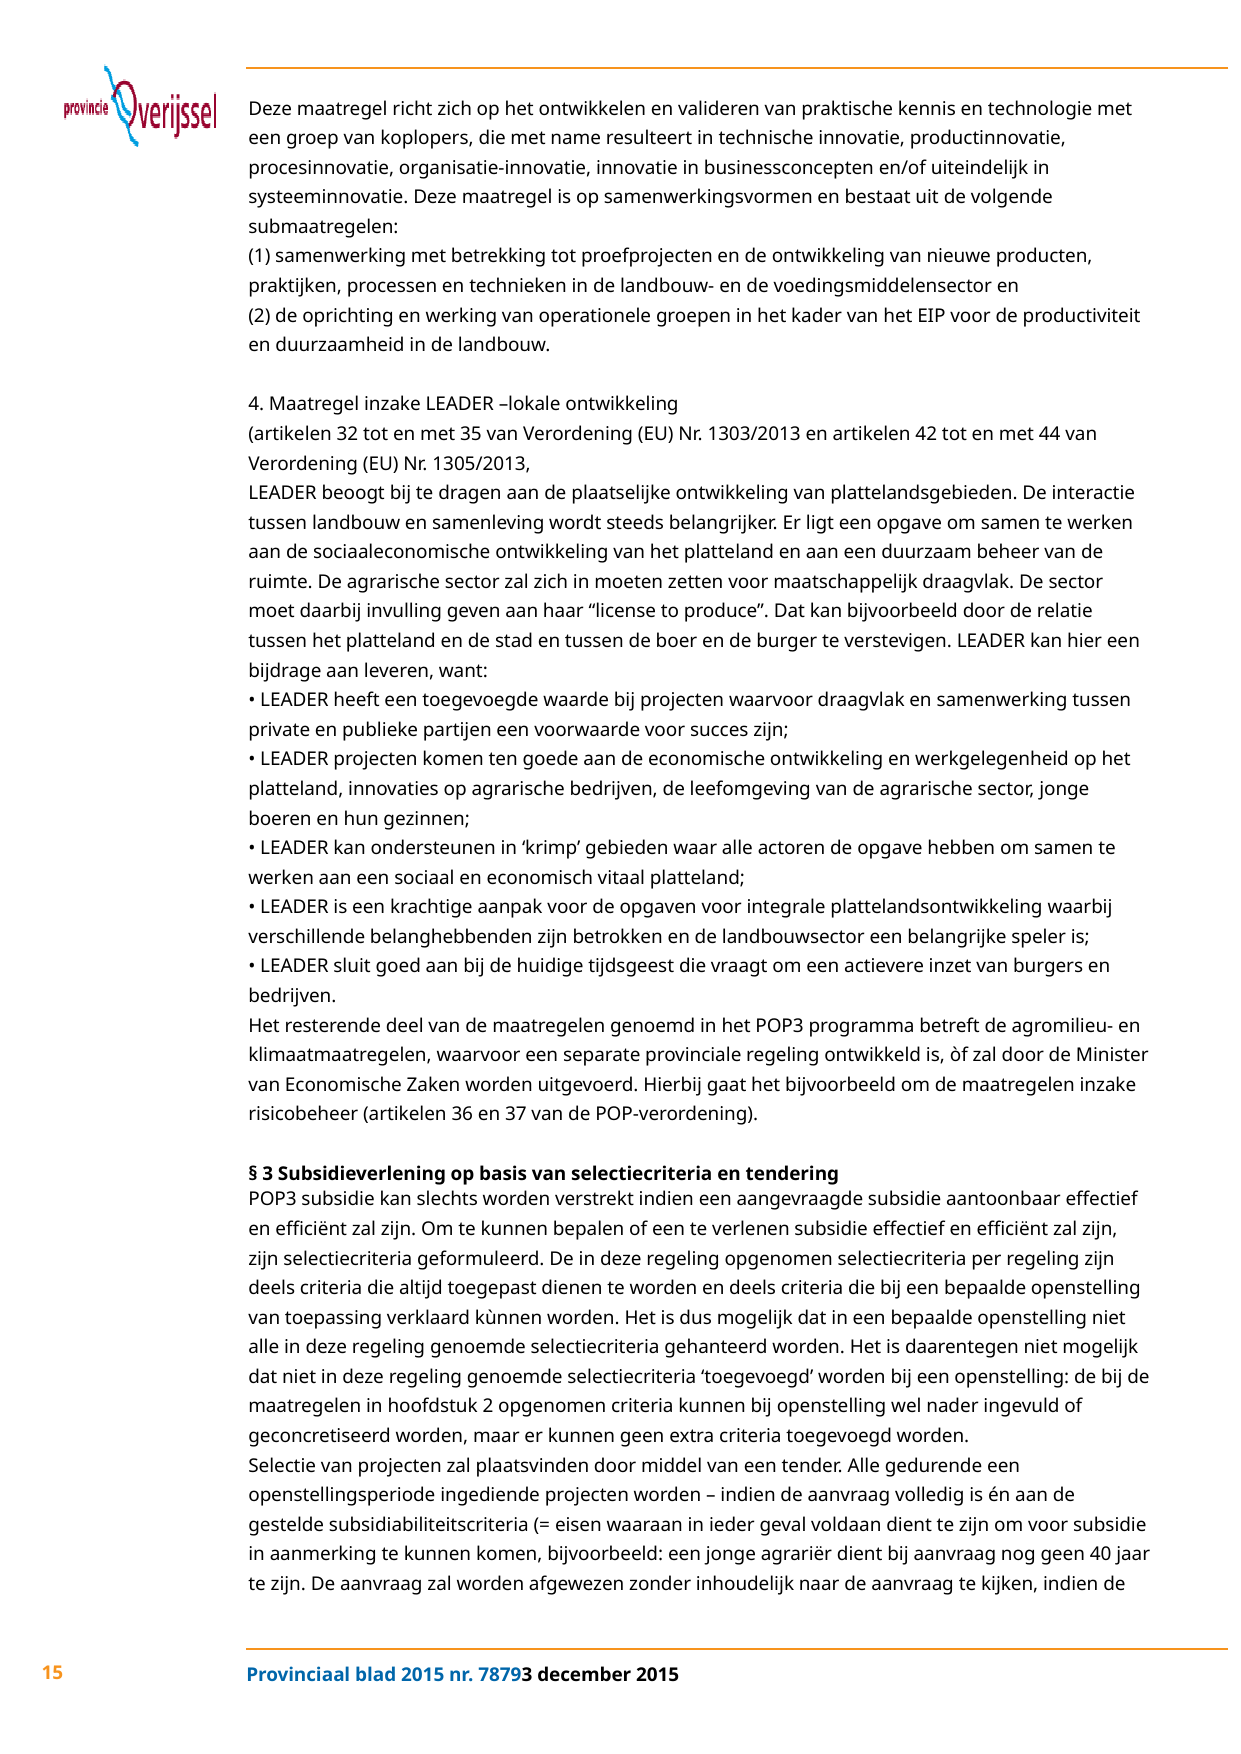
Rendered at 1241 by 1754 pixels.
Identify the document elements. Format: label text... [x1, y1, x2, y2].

text LEADER beoogt bij te dragen aan de plaatselijke ontwikkeling van plattelandsgebieden. De interactie tussen landbouw en samenleving wordt steeds belangrijker. Er ligt een opgave om samen te werken aan de sociaaleconomische ontwikkeling van het platteland en aan een duurzaam beheer van de ruimte. De agrarische sector zal zich in moeten zetten voor maatschappelijk draagvlak. De sector moet daarbij invulling geven aan haar “license to produce”. Dat kan bijvoorbeeld door de relatie tussen het platteland en de stad en tussen de boer en de burger te verstevigen. LEADER kan hier een bijdrage aan leveren, want: [248, 479, 1152, 683]
text • LEADER heeft een toegevoegde waarde bij projecten waarvoor draagvlak en samenwerking tussen private en publieke partijen een voorwaarde voor succes zijn; [248, 686, 1152, 742]
text 4. Maatregel inzake LEADER –lokale ontwikkeling [248, 391, 1152, 416]
text Deze maatregel richt zich op het ontwikkelen en valideren van praktische kennis en technologie met een groep van koplopers, die met name resulteert in technische innovatie, productinnovatie, procesinnovatie, organisatie-innovatie, innovatie in businessconcepten en/of uiteindelijk in systeeminnovatie. Deze maatregel is op samenwerkingsvormen en bestaat uit de volgende submaatregelen: [248, 95, 1152, 239]
text Selectie van projecten zal plaatsvinden door middel van een tender. Alle gedurende een openstellingsperiode ingediende projecten worden – indien de aanvraag volledig is én aan de gestelde subsidiabiliteitscriteria (= eisen waaraan in ieder geval voldaan dient te zijn om voor subsidie in aanmerking te kunnen komen, bijvoorbeeld: een jonge agrariër dient bij aanvraag nog geen 40 jaar te zijn. De aanvraag zal worden afgewezen zonder inhoudelijk naar de aanvraag te kijken, indien de [248, 1452, 1152, 1596]
text § 3 Subsidieverlening op basis van selectiecriteria en tendering [248, 1160, 1152, 1186]
text • LEADER projecten komen ten goede aan de economische ontwikkeling en werkgelegenheid op het platteland, innovaties op agrarische bedrijven, de leefomgeving van de agrarische sector, jonge boeren en hun gezinnen; [248, 746, 1152, 831]
text Het resterende deel van de maatregelen genoemd in het POP3 programma betreft de agromilieu- en klimaatmaatregelen, waarvoor een separate provinciale regeling ontwikkeld is, òf zal door de Minister van Economische Zaken worden uitgevoerd. Hierbij gaat het bijvoorbeeld om de maatregelen inzake risicobeheer (artikelen 36 en 37 van de POP-verordening). [248, 1012, 1152, 1126]
text • LEADER sluit goed aan bij de huidige tijdsgeest die vraagt om een actievere inzet van burgers en bedrijven. [248, 953, 1152, 1008]
text (1) samenwerking met betrekking tot proefprojecten en de ontwikkeling van nieuwe producten, praktijken, processen en technieken in de landbouw- en de voedingsmiddelensector en [248, 243, 1152, 298]
text • LEADER is een krachtige aanpak voor de opgaven voor integrale plattelandsontwikkeling waarbij verschillende belanghebbenden zijn betrokken en de landbouwsector een belangrijke speler is; [248, 893, 1152, 949]
text (artikelen 32 tot en met 35 van Verordening (EU) Nr. 1303/2013 en artikelen 42 tot en met 44 van Verordening (EU) Nr. 1305/2013, [248, 420, 1152, 476]
text (2) de oprichting en werking van operationele groepen in het kader van het EIP voor de productiviteit en duurzaamheid in de landbouw. [248, 302, 1152, 357]
text • LEADER kan ondersteunen in ‘krimp’ gebieden waar alle actoren de opgave hebben om samen te werken aan een sociaal en economisch vitaal platteland; [248, 834, 1152, 890]
picture [41, 47, 231, 172]
text POP3 subsidie kan slechts worden verstrekt indien een aangevraagde subsidie aantoonbaar effectief en efficiënt zal zijn. Om te kunnen bepalen of een te verlenen subsidie effectief en efficiënt zal zijn, zijn selectiecriteria geformuleerd. De in deze regeling opgenomen selectiecriteria per regeling zijn deels criteria die altijd toegepast dienen te worden en deels criteria die bij een bepaalde openstelling van toepassing verklaard kùnnen worden. Het is dus mogelijk dat in een bepaalde openstelling niet alle in deze regeling genoemde selectiecriteria gehanteerd worden. Het is daarentegen niet mogelijk dat niet in deze regeling genoemde selectiecriteria ‘toegevoegd’ worden bij een openstelling: de bij de maatregelen in hoofdstuk 2 opgenomen criteria kunnen bij openstelling wel nader ingevuld of geconcretiseerd worden, maar er kunnen geen extra criteria toegevoegd worden. [248, 1186, 1152, 1448]
